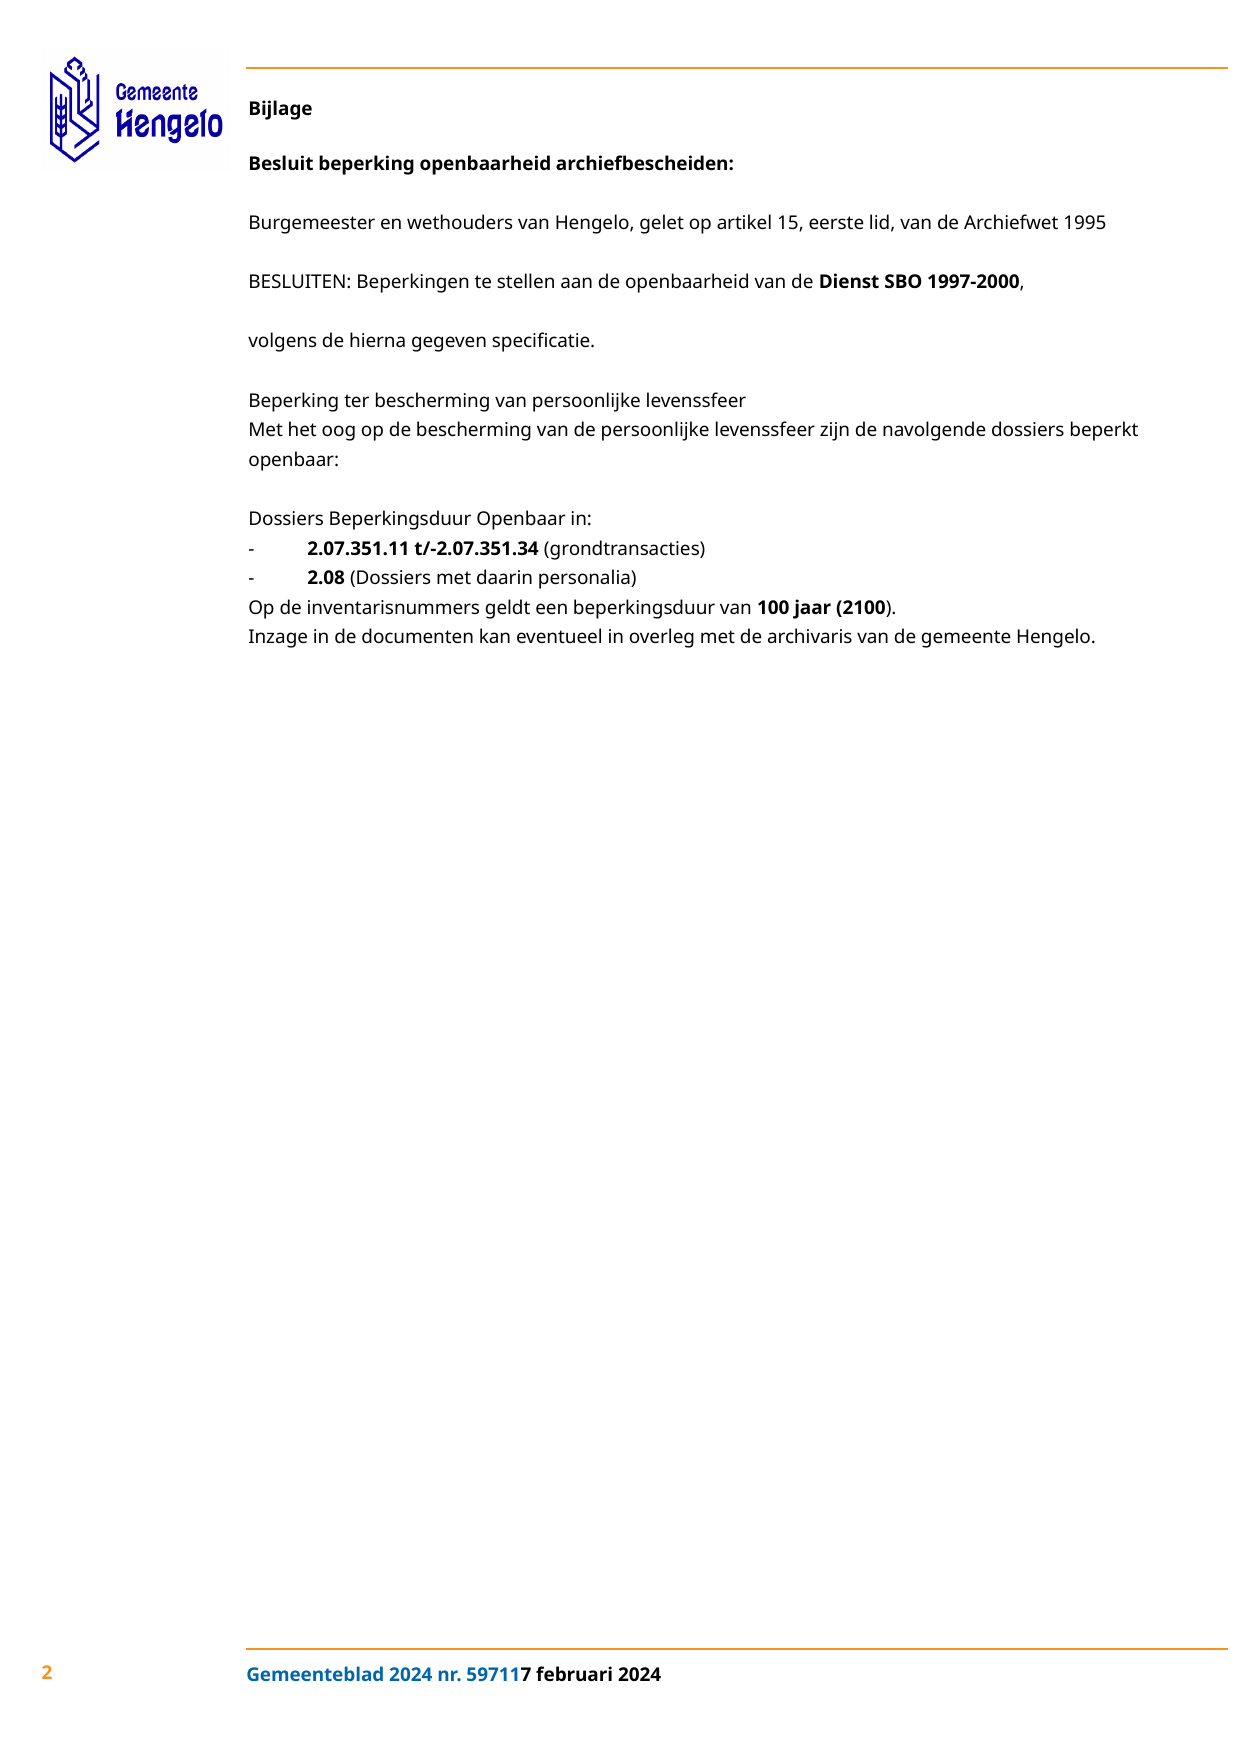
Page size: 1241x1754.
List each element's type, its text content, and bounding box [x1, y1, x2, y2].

text Besluit beperking openbaarheid archiefbescheiden: [248, 150, 1152, 176]
list 2.07.351.11 t/-2.07.351.34 (grondtransacties) [248, 535, 1152, 561]
picture [41, 47, 231, 172]
list 2.08 (Dossiers met daarin personalia) [248, 564, 1152, 590]
text Inzage in de documenten kan eventueel in overleg met de archivaris van de gemeente Hengelo. [248, 623, 1152, 649]
text Dossiers Beperkingsduur Openbaar in: [248, 505, 1152, 531]
text Bijlage [248, 95, 1152, 121]
text BESLUITEN: Beperkingen te stellen aan de openbaarheid van de Dienst SBO 1997-2000, [248, 268, 1152, 294]
text Op de inventarisnummers geldt een beperkingsduur van 100 jaar (2100). [248, 594, 1152, 620]
text Burgemeester en wethouders van Hengelo, gelet op artikel 15, eerste lid, van de Archiefwet 1995 [248, 209, 1152, 235]
text Beperking ter bescherming van persoonlijke levenssfeer [248, 387, 1152, 413]
text Met het oog op de bescherming van de persoonlijke levenssfeer zijn de navolgende dossiers beperkt openbaar: [248, 416, 1152, 472]
text volgens de hierna gegeven specificatie. [248, 328, 1152, 353]
